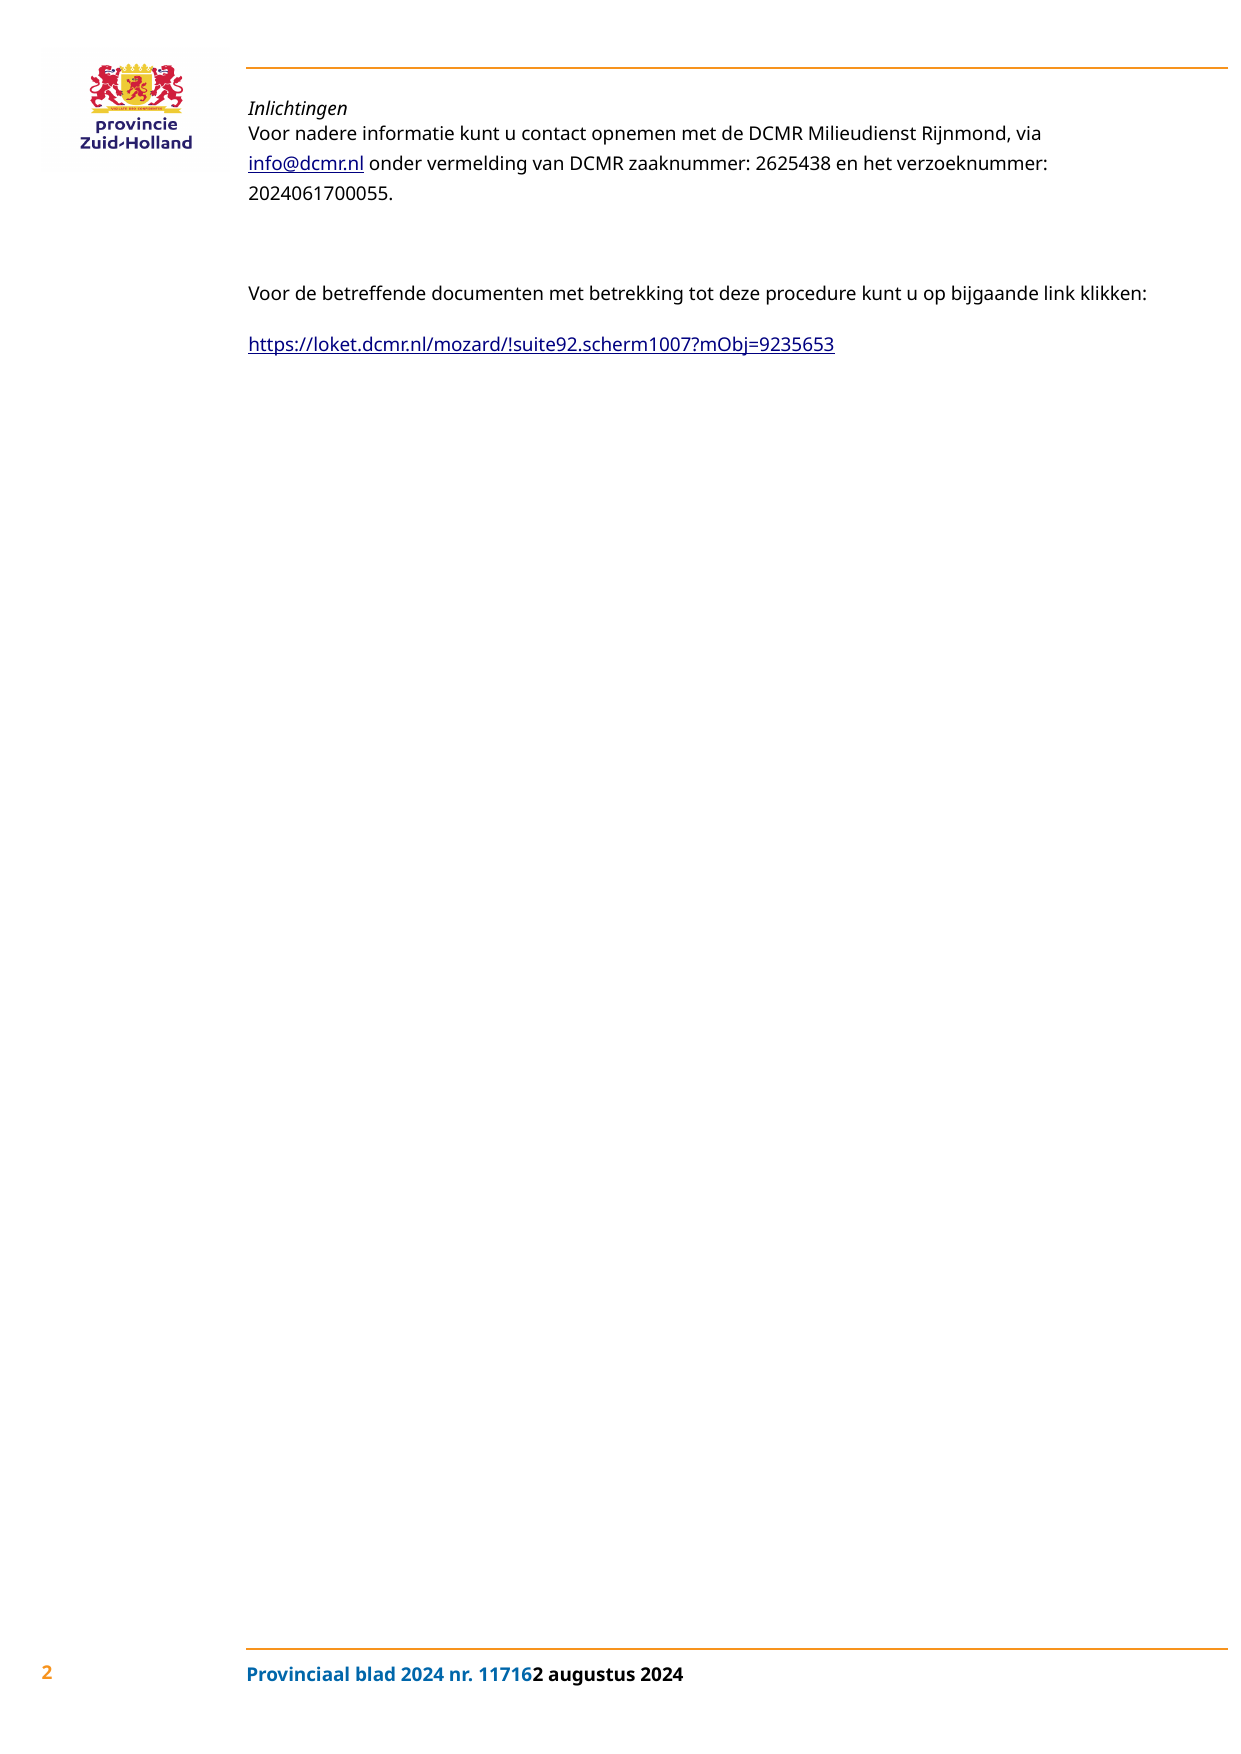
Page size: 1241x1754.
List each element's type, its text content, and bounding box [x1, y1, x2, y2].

text Inlichtingen [248, 95, 1152, 121]
text Voor de betreffende documenten met betrekking tot deze procedure kunt u op bijgaande link klikken: [248, 281, 1152, 306]
picture [41, 47, 231, 172]
text https://loket.dcmr.nl/mozard/!suite92.scherm1007?mObj=9235653 [248, 331, 1152, 357]
text Voor nadere informatie kunt u contact opnemen met de DCMR Milieudienst Rijnmond, via info@dcmr.nl onder vermelding van DCMR zaaknummer: 2625438 en het verzoeknummer: 2024061700055. [248, 121, 1152, 205]
